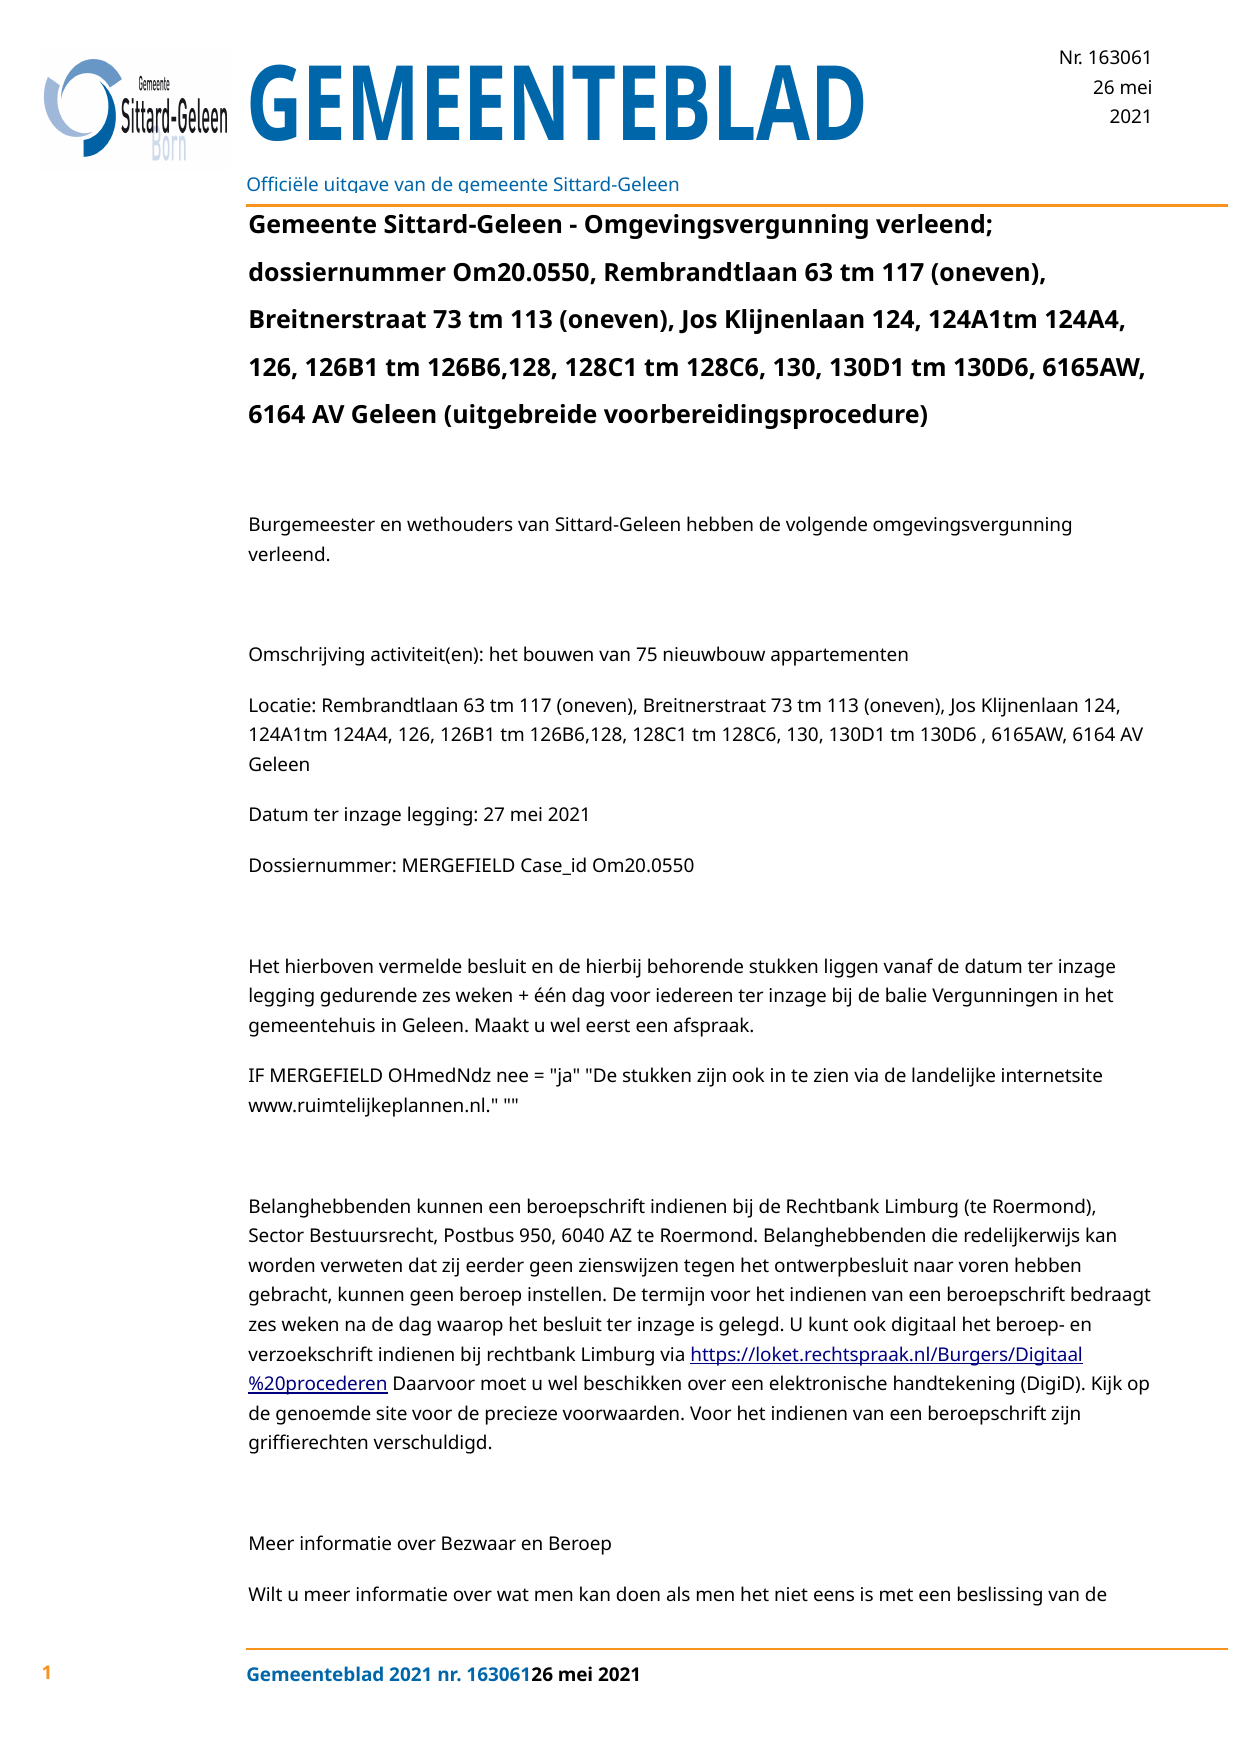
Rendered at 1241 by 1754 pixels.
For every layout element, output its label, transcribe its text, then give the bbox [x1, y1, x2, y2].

text Burgemeester en wethouders van Sittard-Geleen hebben de volgende omgevingsvergunning verleend. [248, 511, 1152, 566]
text Meer informatie over Bezwaar en Beroep [248, 1530, 1152, 1556]
text Omschrijving activiteit(en): het bouwen van 75 nieuwbouw appartementen [248, 642, 1152, 667]
text Het hierboven vermelde besluit en de hierbij behorende stukken liggen vanaf de datum ter inzage legging gedurende zes weken + één dag voor iedereen ter inzage bij de balie Vergunningen in het gemeentehuis in Geleen. Maakt u wel eerst een afspraak. [248, 953, 1152, 1038]
picture [41, 47, 231, 172]
text Belanghebbenden kunnen een beroepschrift indienen bij de Rechtbank Limburg (te Roermond), Sector Bestuursrecht, Postbus 950, 6040 AZ te Roermond. Belanghebbenden die redelijkerwijs kan worden verweten dat zij eerder geen zienswijzen tegen het ontwerpbesluit naar voren hebben gebracht, kunnen geen beroep instellen. De termijn voor het indienen van een beroepschrift bedraagt zes weken na de dag waarop het besluit ter inzage is gelegd. U kunt ook digitaal het beroep- en verzoekschrift indienen bij rechtbank Limburg via https://loket.rechtspraak.nl/Burgers/Digitaal%20procederen Daarvoor moet u wel beschikken over een elektronische handtekening (DigiD). Kijk op de genoemde site voor de precieze voorwaarden. Voor het indienen van een beroepschrift zijn griffierechten verschuldigd. [248, 1193, 1152, 1455]
text Gemeente Sittard-Geleen - Omgevingsvergunning verleend; dossiernummer Om20.0550, Rembrandtlaan 63 tm 117 (oneven), Breitnerstraat 73 tm 113 (oneven), Jos Klijnenlaan 124, 124A1tm 124A4, 126, 126B1 tm 126B6,128, 128C1 tm 128C6, 130, 130D1 tm 130D6, 6165AW, 6164 AV Geleen (uitgebreide voorbereidingsprocedure) [248, 207, 1152, 431]
text Dossiernummer: MERGEFIELD Case_id Om20.0550 [248, 852, 1152, 878]
text Locatie: Rembrandtlaan 63 tm 117 (oneven), Breitnerstraat 73 tm 113 (oneven), Jos Klijnenlaan 124, 124A1tm 124A4, 126, 126B1 tm 126B6,128, 128C1 tm 128C6, 130, 130D1 tm 130D6 , 6165AW, 6164 AV Geleen [248, 692, 1152, 777]
text IF MERGEFIELD OHmedNdz nee = "ja" "De stukken zijn ook in te zien via de landelijke internetsite www.ruimtelijkeplannen.nl." "" [248, 1062, 1152, 1118]
text Datum ter inzage legging: 27 mei 2021 [248, 802, 1152, 827]
text Wilt u meer informatie over wat men kan doen als men het niet eens is met een beslissing van de [248, 1581, 1152, 1606]
